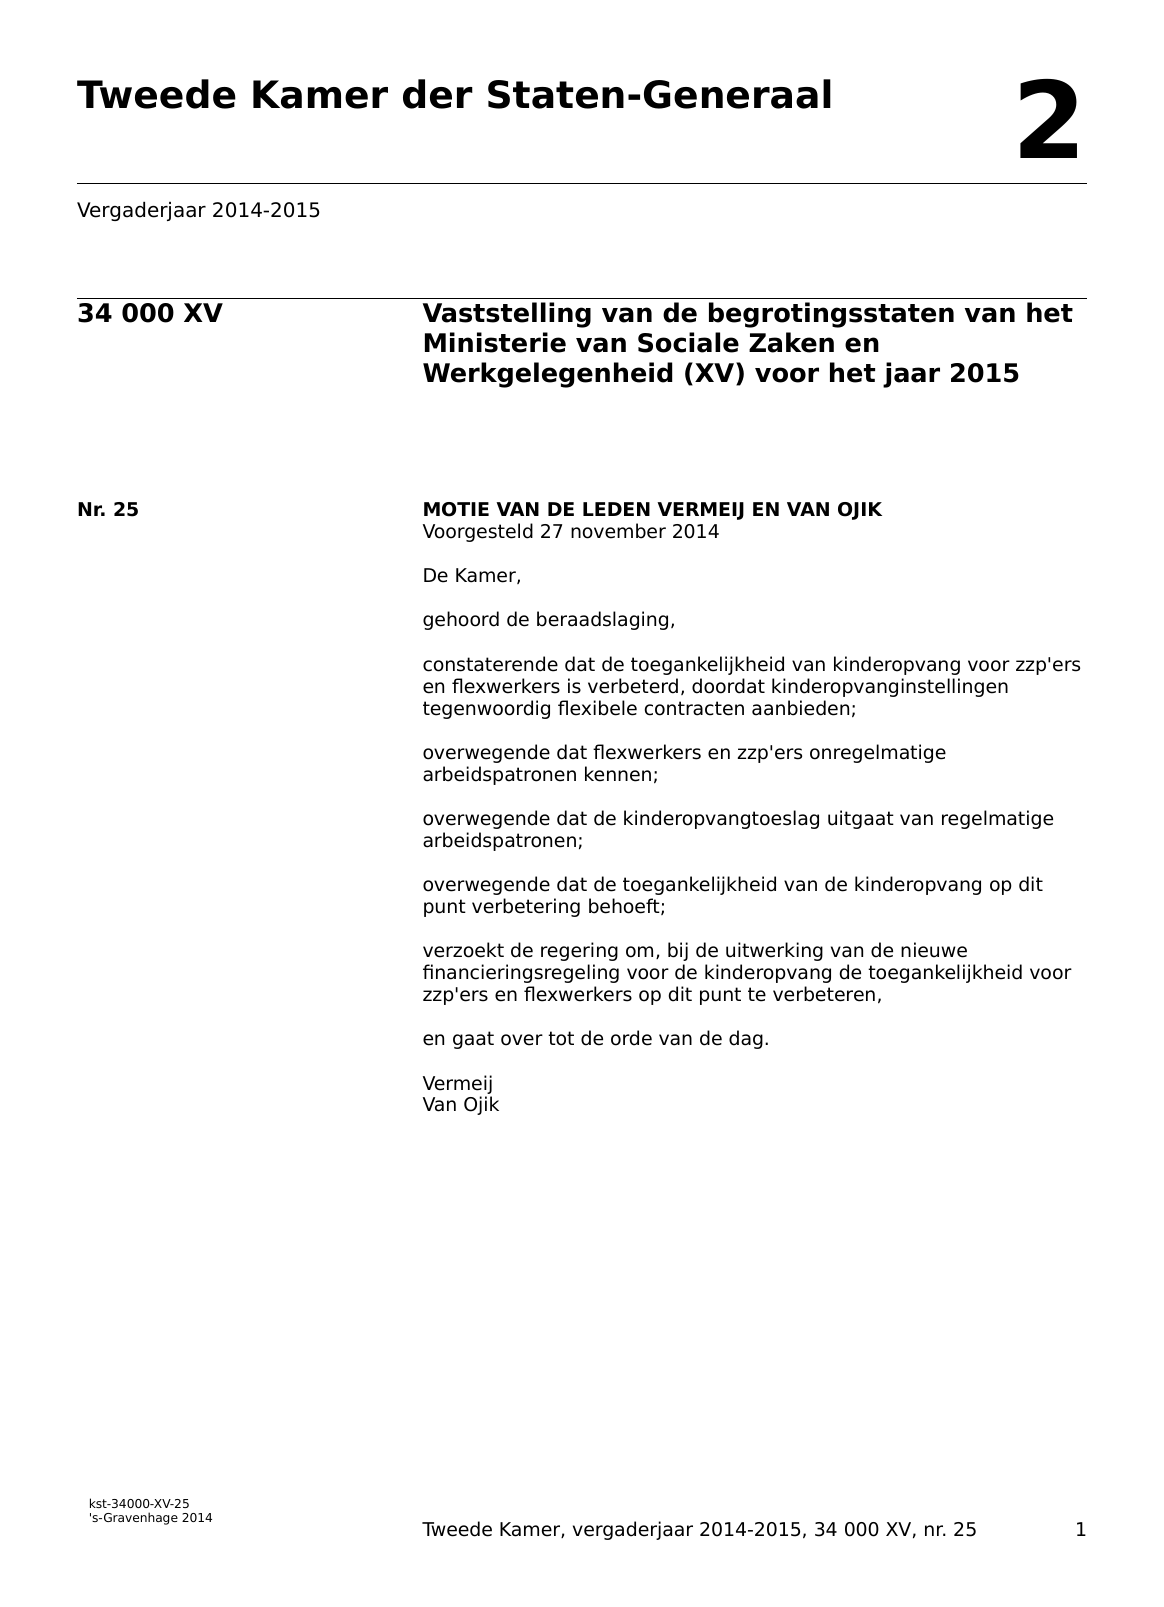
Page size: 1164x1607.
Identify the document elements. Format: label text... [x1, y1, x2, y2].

text gehoord de beraadslaging, [422, 609, 1087, 631]
text 's-Gravenhage 2014 [88, 1511, 323, 1525]
text verzoekt de regering om, bij de uitwerking van de nieuwe financieringsregeling voor de kinderopvang de toegankelijkheid voor zzp'ers en flexwerkers op dit punt te verbeteren, [422, 940, 1087, 1006]
text overwegende dat de kinderopvangtoeslag uitgaat van regelmatige arbeidspatronen; [422, 808, 1087, 852]
text Vermeij [422, 1072, 1087, 1094]
table_header Tweede Kamer der Staten-Generaal [77, 59, 886, 183]
text Voorgesteld 27 november 2014 [422, 521, 1087, 543]
text overwegende dat flexwerkers en zzp'ers onregelmatige arbeidspatronen kennen; [422, 742, 1087, 786]
text en gaat over tot de orde van de dag. [422, 1028, 1087, 1050]
text De Kamer, [422, 565, 1087, 587]
table_cell Vergaderjaar 2014-2015 [77, 184, 1087, 298]
text kst-34000-XV-25 [88, 1497, 323, 1511]
subtitle Nr. 25 MOTIE VAN DE LEDEN VERMEIJ EN VAN OJIK [77, 499, 1087, 521]
text Van Ojik [422, 1094, 1087, 1116]
text constaterende dat de toegankelijkheid van kinderopvang voor zzp'ers en flexwerkers is verbeterd, doordat kinderopvanginstellingen tegenwoordig flexibele contracten aanbieden; [422, 653, 1087, 719]
table_header 2 [886, 59, 1087, 183]
text overwegende dat de toegankelijkheid van de kinderopvang op dit punt verbetering behoeft; [422, 874, 1087, 918]
subtitle 34 000 XV Vaststelling van de begrotingsstaten van het Ministerie van Sociale Zaken en Werkgelegenheid (XV) voor het jaar 2015 [77, 299, 1087, 388]
